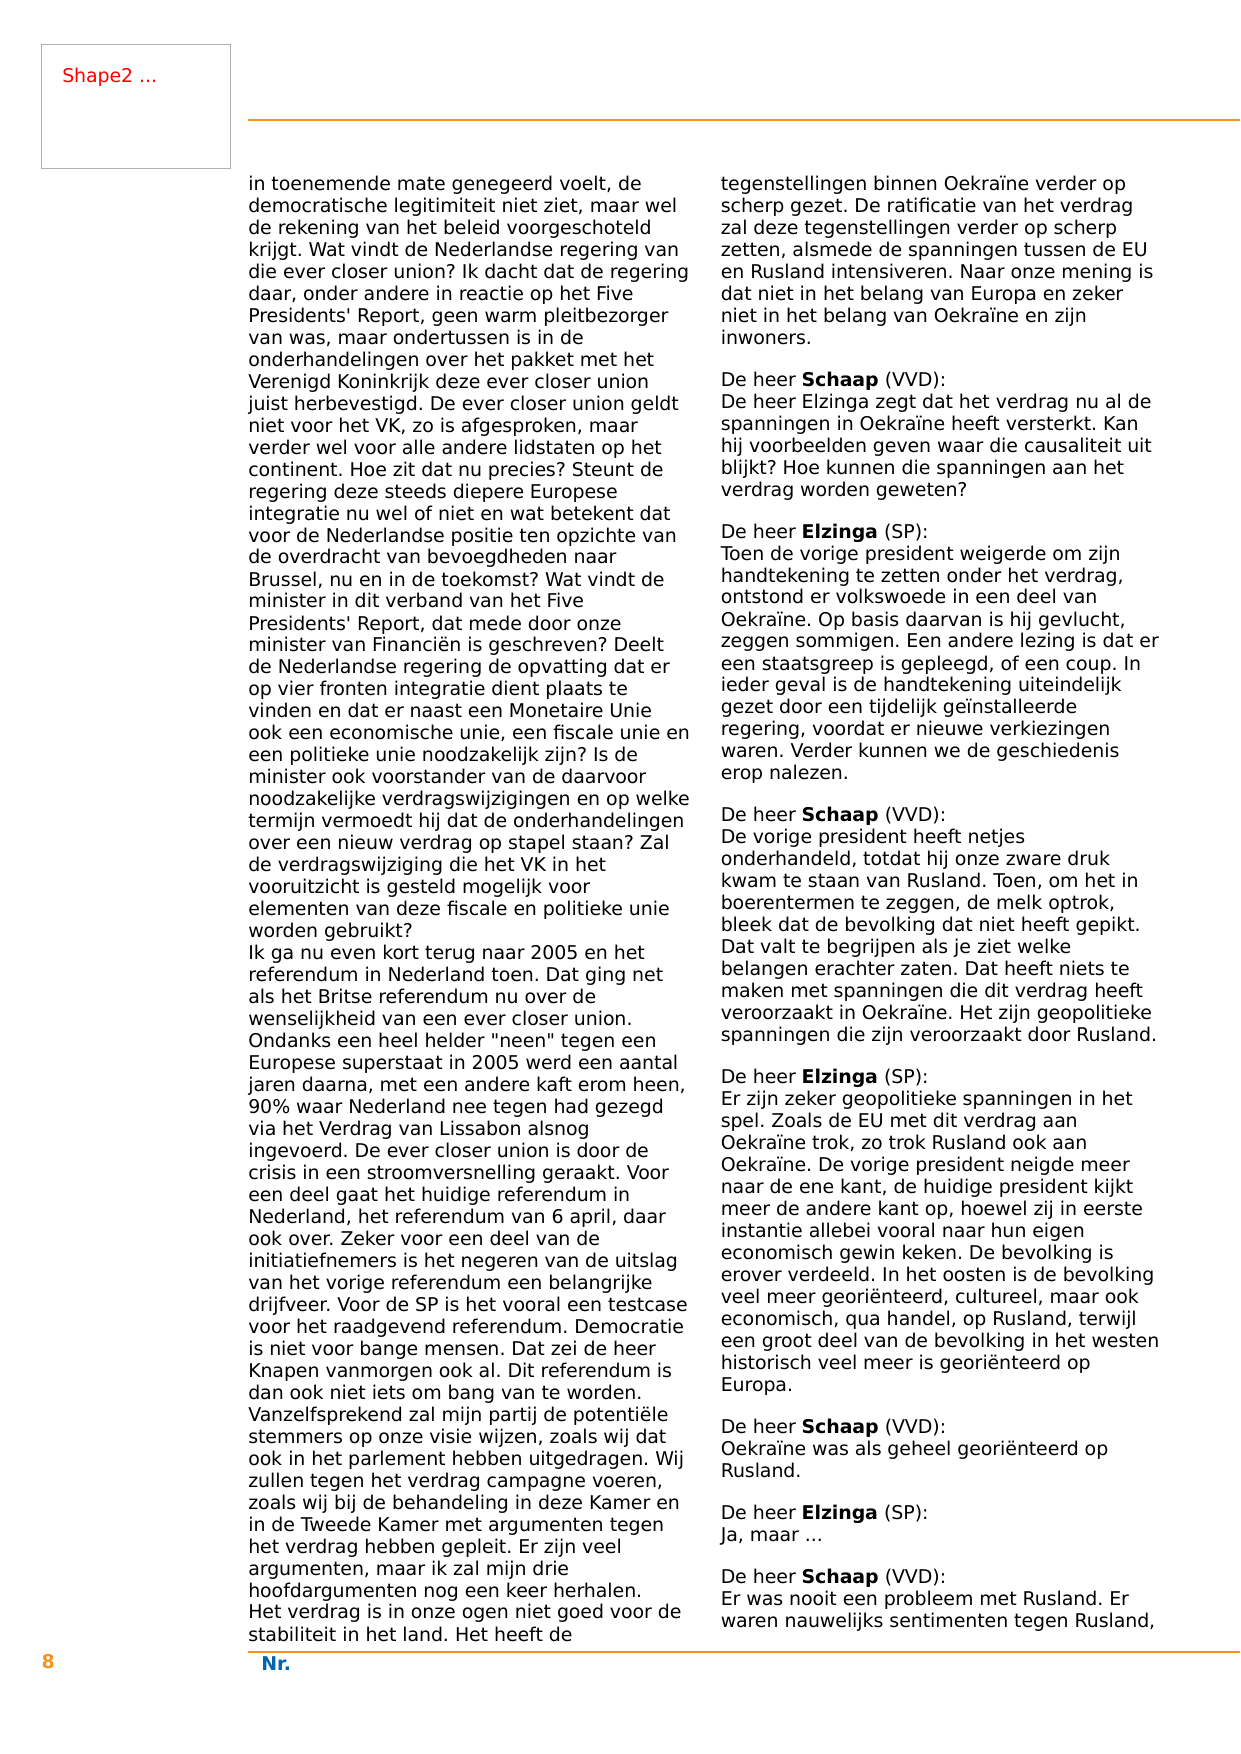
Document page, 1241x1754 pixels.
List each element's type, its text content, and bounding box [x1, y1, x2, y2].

text tegenstellingen binnen Oekraïne verder op scherp gezet. De ratificatie van het verdrag zal deze tegenstellingen verder op scherp zetten, alsmede de spanningen tussen de EU en Rusland intensiveren. Naar onze mening is dat niet in het belang van Europa en zeker niet in het belang van Oekraïne en zijn inwoners. [721, 173, 1163, 349]
text De heer Schaap (VVD): [721, 1416, 1163, 1438]
text Het verdrag is in onze ogen niet goed voor de stabiliteit in het land. Het heeft de [248, 1601, 691, 1645]
text Er zijn zeker geopolitieke spanningen in het spel. Zoals de EU met dit verdrag aan Oekraïne trok, zo trok Rusland ook aan Oekraïne. De vorige president neigde meer naar de ene kant, de huidige president kijkt meer de andere kant op, hoewel zij in eerste instantie allebei vooral naar hun eigen economisch gewin keken. De bevolking is erover verdeeld. In het oosten is de bevolking veel meer georiënteerd, cultureel, maar ook economisch, qua handel, op Rusland, terwijl een groot deel van de bevolking in het westen historisch veel meer is georiënteerd op Europa. [721, 1088, 1163, 1396]
text Ik ga nu even kort terug naar 2005 en het referendum in Nederland toen. Dat ging net als het Britse referendum nu over de wenselijkheid van een ever closer union. Ondanks een heel helder "neen" tegen een Europese superstaat in 2005 werd een aantal jaren daarna, met een andere kaft erom heen, 90% waar Nederland nee tegen had gezegd via het Verdrag van Lissabon alsnog ingevoerd. De ever closer union is door de crisis in een stroomversnelling geraakt. Voor een deel gaat het huidige referendum in Nederland, het referendum van 6 april, daar ook over. Zeker voor een deel van de initiatiefnemers is het negeren van de uitslag van het vorige referendum een belangrijke drijfveer. Voor de SP is het vooral een testcase voor het raadgevend referendum. Democratie is niet voor bange mensen. Dat zei de heer Knapen vanmorgen ook al. Dit referendum is dan ook niet iets om bang van te worden. Vanzelfsprekend zal mijn partij de potentiële stemmers op onze visie wijzen, zoals wij dat ook in het parlement hebben uitgedragen. Wij zullen tegen het verdrag campagne voeren, zoals wij bij de behandeling in deze Kamer en in de Tweede Kamer met argumenten tegen het verdrag hebben gepleit. Er zijn veel argumenten, maar ik zal mijn drie hoofdargumenten nog een keer herhalen. [248, 942, 691, 1601]
text Er was nooit een probleem met Rusland. Er waren nauwelijks sentimenten tegen Rusland, [721, 1588, 1163, 1632]
text De heer Elzinga (SP): [721, 521, 1163, 542]
text Ja, maar ... [721, 1524, 1163, 1546]
text in toenemende mate genegeerd voelt, de democratische legitimiteit niet ziet, maar wel de rekening van het beleid voorgeschoteld krijgt. Wat vindt de Nederlandse regering van die ever closer union? Ik dacht dat de regering daar, onder andere in reactie op het Five Presidents' Report, geen warm pleitbezorger van was, maar ondertussen is in de onderhandelingen over het pakket met het Verenigd Koninkrijk deze ever closer union juist herbevestigd. De ever closer union geldt niet voor het VK, zo is afgesproken, maar verder wel voor alle andere lidstaten op het continent. Hoe zit dat nu precies? Steunt de regering deze steeds diepere Europese integratie nu wel of niet en wat betekent dat voor de Nederlandse positie ten opzichte van de overdracht van bevoegdheden naar Brussel, nu en in de toekomst? Wat vindt de minister in dit verband van het Five Presidents' Report, dat mede door onze minister van Financiën is geschreven? Deelt de Nederlandse regering de opvatting dat er op vier fronten integratie dient plaats te vinden en dat er naast een Monetaire Unie ook een economische unie, een fiscale unie en een politieke unie noodzakelijk zijn? Is de minister ook voorstander van de daarvoor noodzakelijke verdragswijzigingen en op welke termijn vermoedt hij dat de onderhandelingen over een nieuw verdrag op stapel staan? Zal de verdragswijziging die het VK in het vooruitzicht is gesteld mogelijk voor elementen van deze fiscale en politieke unie worden gebruikt? [248, 173, 691, 942]
text De heer Elzinga (SP): [721, 1502, 1163, 1524]
text De vorige president heeft netjes onderhandeld, totdat hij onze zware druk kwam te staan van Rusland. Toen, om het in boerentermen te zeggen, de melk optrok, bleek dat de bevolking dat niet heeft gepikt. Dat valt te begrijpen als je ziet welke belangen erachter zaten. Dat heeft niets te maken met spanningen die dit verdrag heeft veroorzaakt in Oekraïne. Het zijn geopolitieke spanningen die zijn veroorzaakt door Rusland. [721, 826, 1163, 1046]
text Toen de vorige president weigerde om zijn handtekening te zetten onder het verdrag, ontstond er volkswoede in een deel van Oekraïne. Op basis daarvan is hij gevlucht, zeggen sommigen. Een andere lezing is dat er een staatsgreep is gepleegd, of een coup. In ieder geval is de handtekening uiteindelijk gezet door een tijdelijk geïnstalleerde regering, voordat er nieuwe verkiezingen waren. Verder kunnen we de geschiedenis erop nalezen. [721, 542, 1163, 784]
text De heer Schaap (VVD): [721, 804, 1163, 826]
text De heer Elzinga (SP): [721, 1066, 1163, 1088]
text De heer Schaap (VVD): [721, 369, 1163, 391]
text Oekraïne was als geheel georiënteerd op Rusland. [721, 1438, 1163, 1482]
text De heer Elzinga zegt dat het verdrag nu al de spanningen in Oekraïne heeft versterkt. Kan hij voorbeelden geven waar die causaliteit uit blijkt? Hoe kunnen die spanningen aan het verdrag worden geweten? [721, 391, 1163, 501]
text De heer Schaap (VVD): [721, 1566, 1163, 1588]
